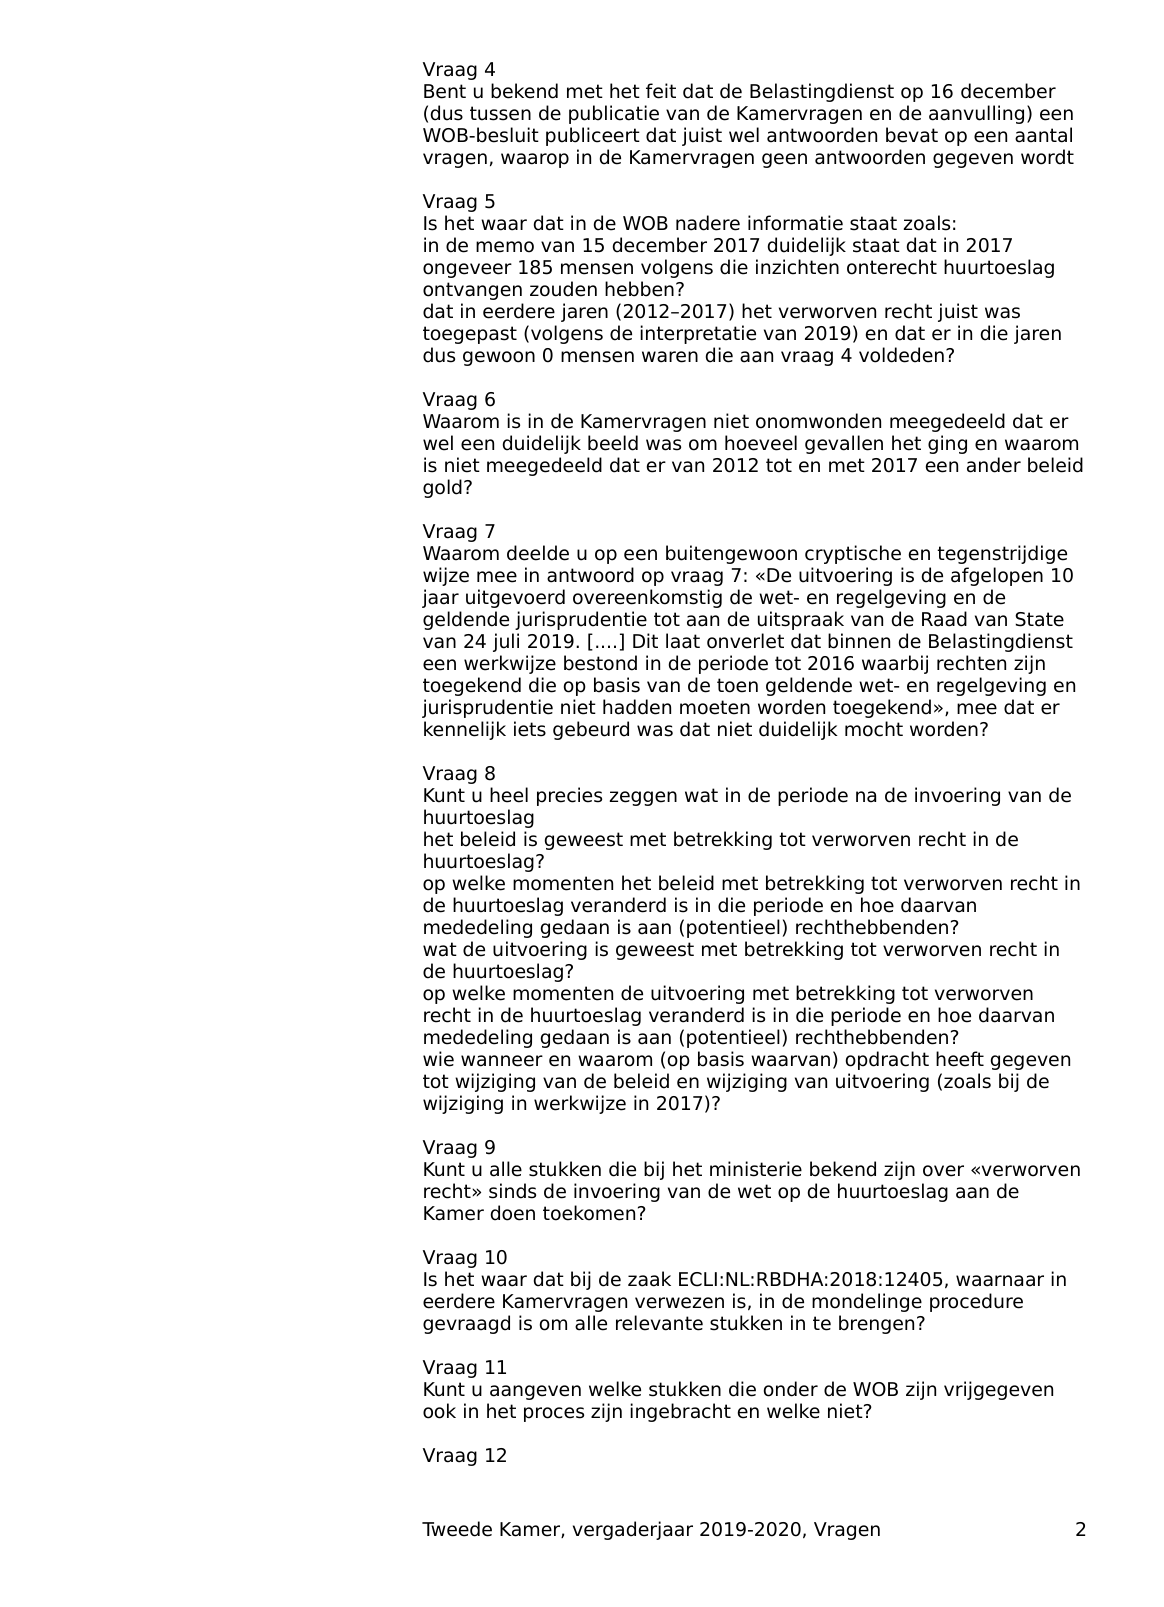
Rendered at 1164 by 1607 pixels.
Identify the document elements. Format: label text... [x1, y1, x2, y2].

text op welke momenten de uitvoering met betrekking tot verworven recht in de huurtoeslag veranderd is in die periode en hoe daarvan mededeling gedaan is aan (potentieel) rechthebbenden? [422, 983, 1087, 1049]
text Bent u bekend met het feit dat de Belastingdienst op 16 december (dus tussen de publicatie van de Kamervragen en de aanvulling) een WOB-besluit publiceert dat juist wel antwoorden bevat op een aantal vragen, waarop in de Kamervragen geen antwoorden gegeven wordt [422, 81, 1087, 169]
text het beleid is geweest met betrekking tot verworven recht in de huurtoeslag? [422, 829, 1087, 873]
text Kunt u heel precies zeggen wat in de periode na de invoering van de huurtoeslag [422, 785, 1087, 829]
text Vraag 7 [422, 521, 1087, 543]
text dat in eerdere jaren (2012–2017) het verworven recht juist was toegepast (volgens de interpretatie van 2019) en dat er in die jaren dus gewoon 0 mensen waren die aan vraag 4 voldeden? [422, 301, 1087, 367]
text wat de uitvoering is geweest met betrekking tot verworven recht in de huurtoeslag? [422, 939, 1087, 983]
text Waarom deelde u op een buitengewoon cryptische en tegenstrijdige wijze mee in antwoord op vraag 7: «De uitvoering is de afgelopen 10 jaar uitgevoerd overeenkomstig de wet- en regelgeving en de geldende jurisprudentie tot aan de uitspraak van de Raad van State van 24 juli 2019. [....] Dit laat onverlet dat binnen de Belastingdienst een werkwijze bestond in de periode tot 2016 waarbij rechten zijn toegekend die op basis van de toen geldende wet- en regelgeving en jurisprudentie niet hadden moeten worden toegekend», mee dat er kennelijk iets gebeurd was dat niet duidelijk mocht worden? [422, 543, 1087, 741]
text Vraag 10 [422, 1247, 1087, 1269]
text Kunt u alle stukken die bij het ministerie bekend zijn over «verworven recht» sinds de invoering van de wet op de huurtoeslag aan de Kamer doen toekomen? [422, 1159, 1087, 1225]
text Vraag 8 [422, 763, 1087, 785]
text Vraag 11 [422, 1357, 1087, 1379]
text Kunt u aangeven welke stukken die onder de WOB zijn vrijgegeven ook in het proces zijn ingebracht en welke niet? [422, 1379, 1087, 1423]
text Vraag 4 [422, 59, 1087, 81]
text Is het waar dat bij de zaak ECLI:NL:RBDHA:2018:12405, waarnaar in eerdere Kamervragen verwezen is, in de mondelinge procedure gevraagd is om alle relevante stukken in te brengen? [422, 1269, 1087, 1335]
text Waarom is in de Kamervragen niet onomwonden meegedeeld dat er wel een duidelijk beeld was om hoeveel gevallen het ging en waarom is niet meegedeeld dat er van 2012 tot en met 2017 een ander beleid gold? [422, 411, 1087, 499]
text Vraag 9 [422, 1137, 1087, 1159]
text Vraag 12 [422, 1445, 1087, 1467]
text wie wanneer en waarom (op basis waarvan) opdracht heeft gegeven tot wijziging van de beleid en wijziging van uitvoering (zoals bij de wijziging in werkwijze in 2017)? [422, 1049, 1087, 1115]
text Vraag 6 [422, 389, 1087, 411]
text Vraag 5 [422, 191, 1087, 213]
text in de memo van 15 december 2017 duidelijk staat dat in 2017 ongeveer 185 mensen volgens die inzichten onterecht huurtoeslag ontvangen zouden hebben? [422, 235, 1087, 301]
text op welke momenten het beleid met betrekking tot verworven recht in de huurtoeslag veranderd is in die periode en hoe daarvan mededeling gedaan is aan (potentieel) rechthebbenden? [422, 873, 1087, 939]
text Is het waar dat in de WOB nadere informatie staat zoals: [422, 213, 1087, 235]
